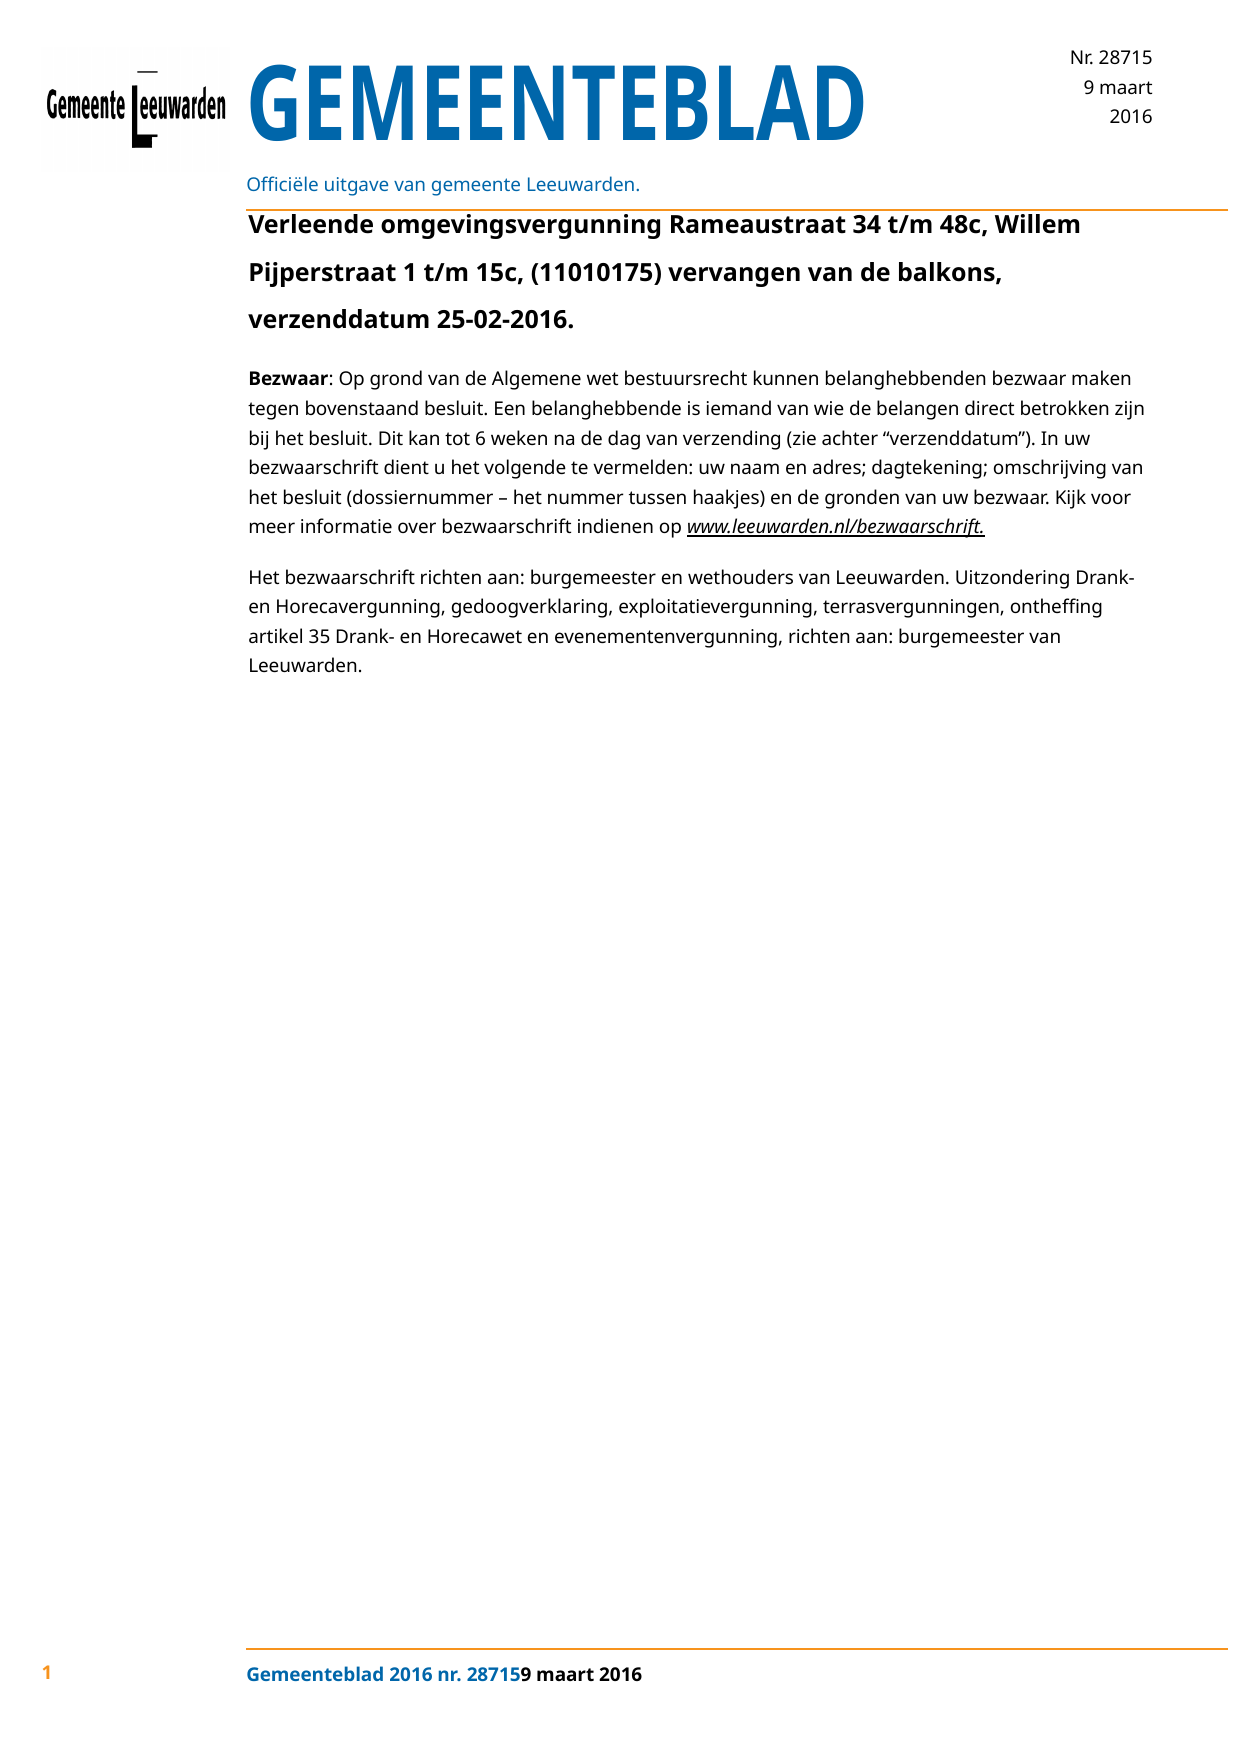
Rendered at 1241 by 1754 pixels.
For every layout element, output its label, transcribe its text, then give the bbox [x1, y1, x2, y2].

text Verleende omgevingsvergunning Rameaustraat 34 t/m 48c, Willem Pijperstraat 1 t/m 15c, (11010175) vervangen van de balkons, verzenddatum 25-02-2016. [248, 211, 1152, 336]
picture [41, 47, 231, 172]
text Het bezwaarschrift richten aan: burgemeester en wethouders van Leeuwarden. Uitzondering Drank- en Horecavergunning, gedoogverklaring, exploitatievergunning, terrasvergunningen, ontheffing artikel 35 Drank- en Horecawet en evenementenvergunning, richten aan: burgemeester van Leeuwarden. [248, 564, 1152, 678]
text Bezwaar: Op grond van de Algemene wet bestuursrecht kunnen belanghebbenden bezwaar maken tegen bovenstaand besluit. Een belanghebbende is iemand van wie de belangen direct betrokken zijn bij het besluit. Dit kan tot 6 weken na de dag van verzending (zie achter “verzenddatum”). In uw bezwaarschrift dient u het volgende te vermelden: uw naam en adres; dagtekening; omschrijving van het besluit (dossiernummer – het nummer tussen haakjes) en de gronden van uw bezwaar. Kijk voor meer informatie over bezwaarschrift indienen op www.leeuwarden.nl/bezwaarschrift. [248, 366, 1152, 539]
